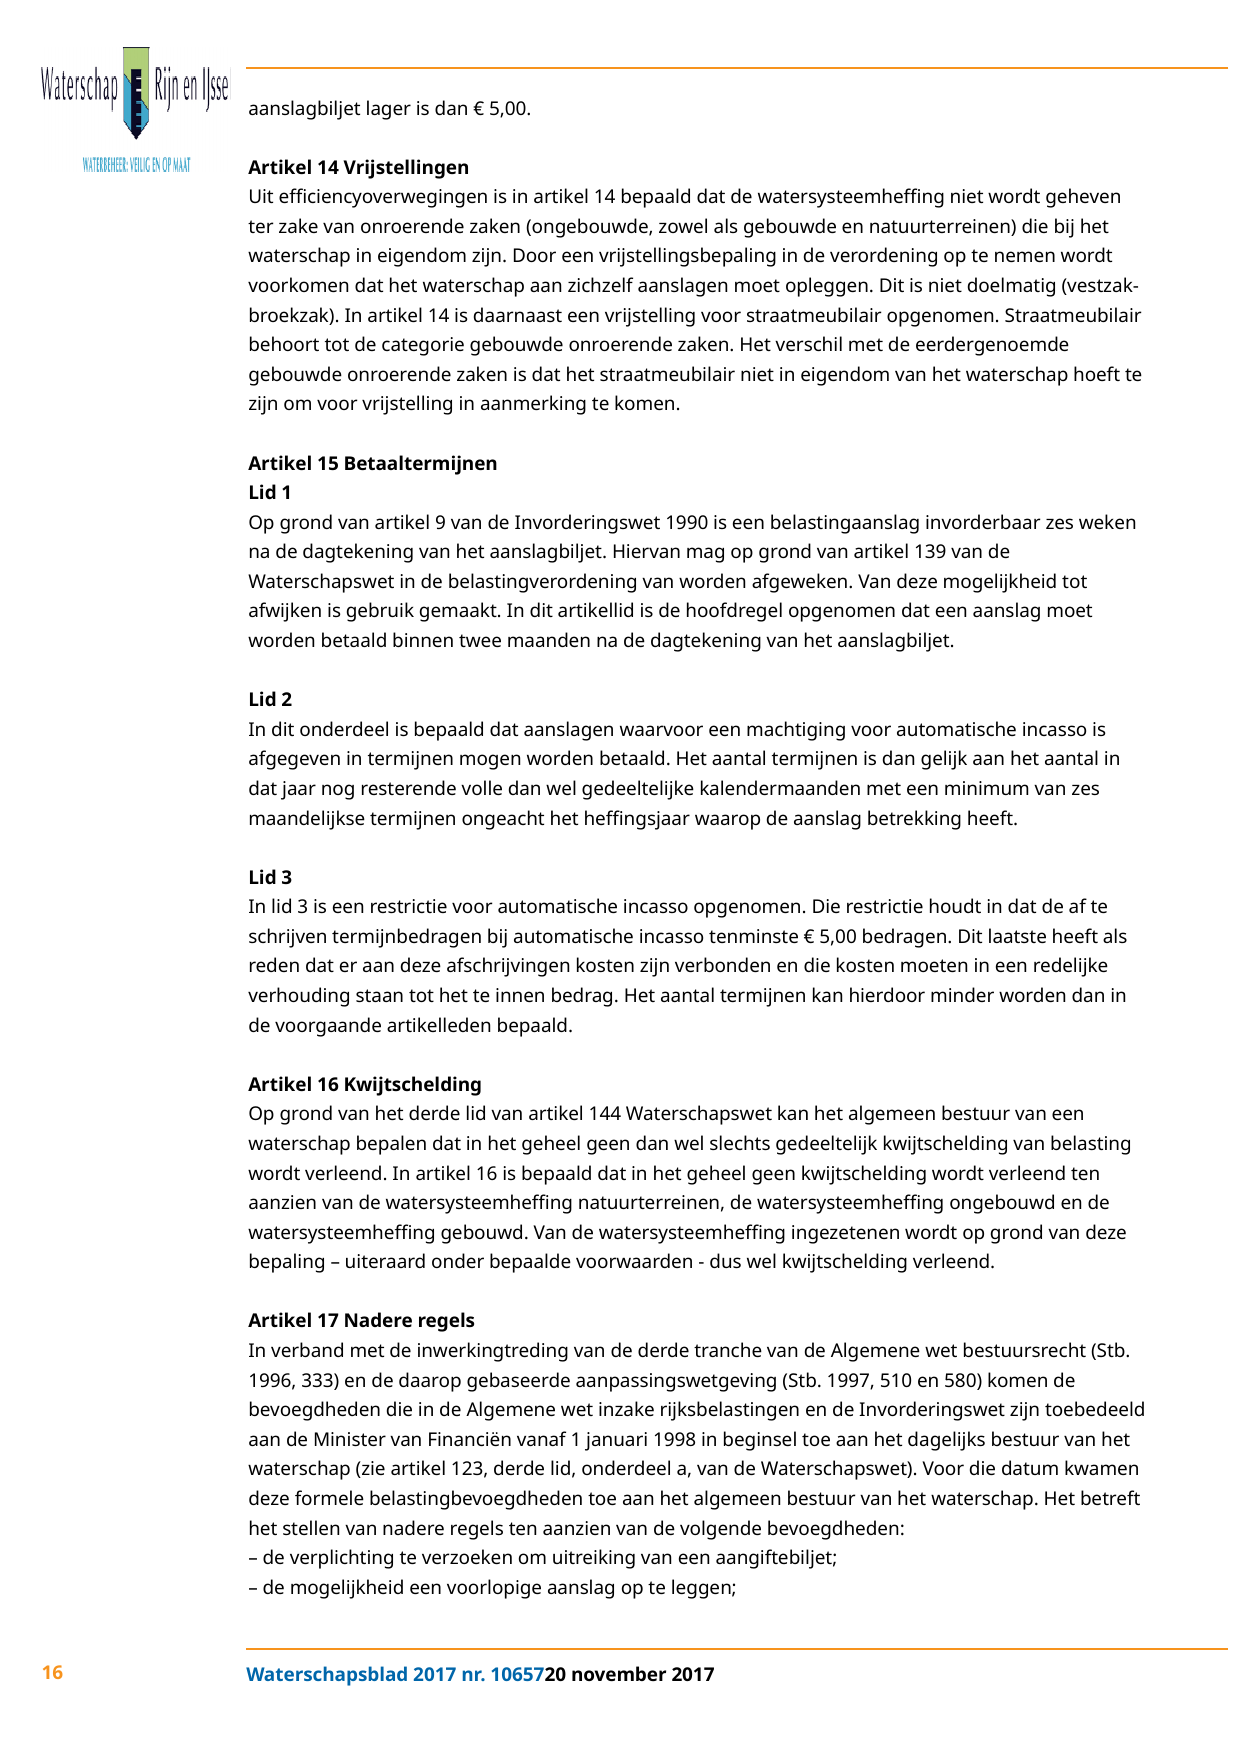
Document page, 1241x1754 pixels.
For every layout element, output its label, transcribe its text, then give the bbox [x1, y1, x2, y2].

text In dit onderdeel is bepaald dat aanslagen waarvoor een machtiging voor automatische incasso is afgegeven in termijnen mogen worden betaald. Het aantal termijnen is dan gelijk aan het aantal in dat jaar nog resterende volle dan wel gedeeltelijke kalendermaanden met een minimum van zes maandelijkse termijnen ongeacht het heffingsjaar waarop de aanslag betrekking heeft. [248, 716, 1152, 831]
text Artikel 15 Betaaltermijnen [248, 450, 1152, 476]
text Op grond van artikel 9 van de Invorderingswet 1990 is een belastingaanslag invorderbaar zes weken na de dagtekening van het aanslagbiljet. Hiervan mag op grond van artikel 139 van de Waterschapswet in de belastingverordening van worden afgeweken. Van deze mogelijkheid tot afwijken is gebruik gemaakt. In dit artikellid is de hoofdregel opgenomen dat een aanslag moet worden betaald binnen twee maanden na de dagtekening van het aanslagbiljet. [248, 509, 1152, 653]
text aanslagbiljet lager is dan € 5,00. [248, 95, 1152, 121]
text Artikel 17 Nadere regels [248, 1308, 1152, 1333]
text Artikel 14 Vrijstellingen [248, 154, 1152, 180]
text – de verplichting te verzoeken om uitreiking van een aangiftebiljet; [248, 1544, 1152, 1570]
text Op grond van het derde lid van artikel 144 Waterschapswet kan het algemeen bestuur van een waterschap bepalen dat in het geheel geen dan wel slechts gedeeltelijk kwijtschelding van belasting wordt verleend. In artikel 16 is bepaald dat in het geheel geen kwijtschelding wordt verleend ten aanzien van de watersysteemheffing natuurterreinen, de watersysteemheffing ongebouwd en de watersysteemheffing gebouwd. Van de watersysteemheffing ingezetenen wordt op grond van deze bepaling – uiteraard onder bepaalde voorwaarden - dus wel kwijtschelding verleend. [248, 1101, 1152, 1274]
text Lid 1 [248, 479, 1152, 505]
text Lid 3 [248, 864, 1152, 890]
picture [41, 47, 231, 172]
text In lid 3 is een restrictie voor automatische incasso opgenomen. Die restrictie houdt in dat de af te schrijven termijnbedragen bij automatische incasso tenminste € 5,00 bedragen. Dit laatste heeft als reden dat er aan deze afschrijvingen kosten zijn verbonden en die kosten moeten in een redelijke verhouding staan tot het te innen bedrag. Het aantal termijnen kan hierdoor minder worden dan in de voorgaande artikelleden bepaald. [248, 893, 1152, 1038]
text – de mogelijkheid een voorlopige aanslag op te leggen; [248, 1574, 1152, 1600]
text In verband met de inwerkingtreding van de derde tranche van de Algemene wet bestuursrecht (Stb. 1996, 333) en de daarop gebaseerde aanpassingswetgeving (Stb. 1997, 510 en 580) komen de bevoegdheden die in de Algemene wet inzake rijksbelastingen en de Invorderingswet zijn toebedeeld aan de Minister van Financiën vanaf 1 januari 1998 in beginsel toe aan het dagelijks bestuur van het waterschap (zie artikel 123, derde lid, onderdeel a, van de Waterschapswet). Voor die datum kwamen deze formele belastingbevoegdheden toe aan het algemeen bestuur van het waterschap. Het betreft het stellen van nadere regels ten aanzien van de volgende bevoegdheden: [248, 1337, 1152, 1541]
text Uit efficiencyoverwegingen is in artikel 14 bepaald dat de watersysteemheffing niet wordt geheven ter zake van onroerende zaken (ongebouwde, zowel als gebouwde en natuurterreinen) die bij het waterschap in eigendom zijn. Door een vrijstellingsbepaling in de verordening op te nemen wordt voorkomen dat het waterschap aan zichzelf aanslagen moet opleggen. Dit is niet doelmatig (vestzak-broekzak). In artikel 14 is daarnaast een vrijstelling voor straatmeubilair opgenomen. Straatmeubilair behoort tot de categorie gebouwde onroerende zaken. Het verschil met de eerdergenoemde gebouwde onroerende zaken is dat het straatmeubilair niet in eigendom van het waterschap hoeft te zijn om voor vrijstelling in aanmerking te komen. [248, 183, 1152, 416]
text Lid 2 [248, 686, 1152, 712]
text Artikel 16 Kwijtschelding [248, 1071, 1152, 1097]
